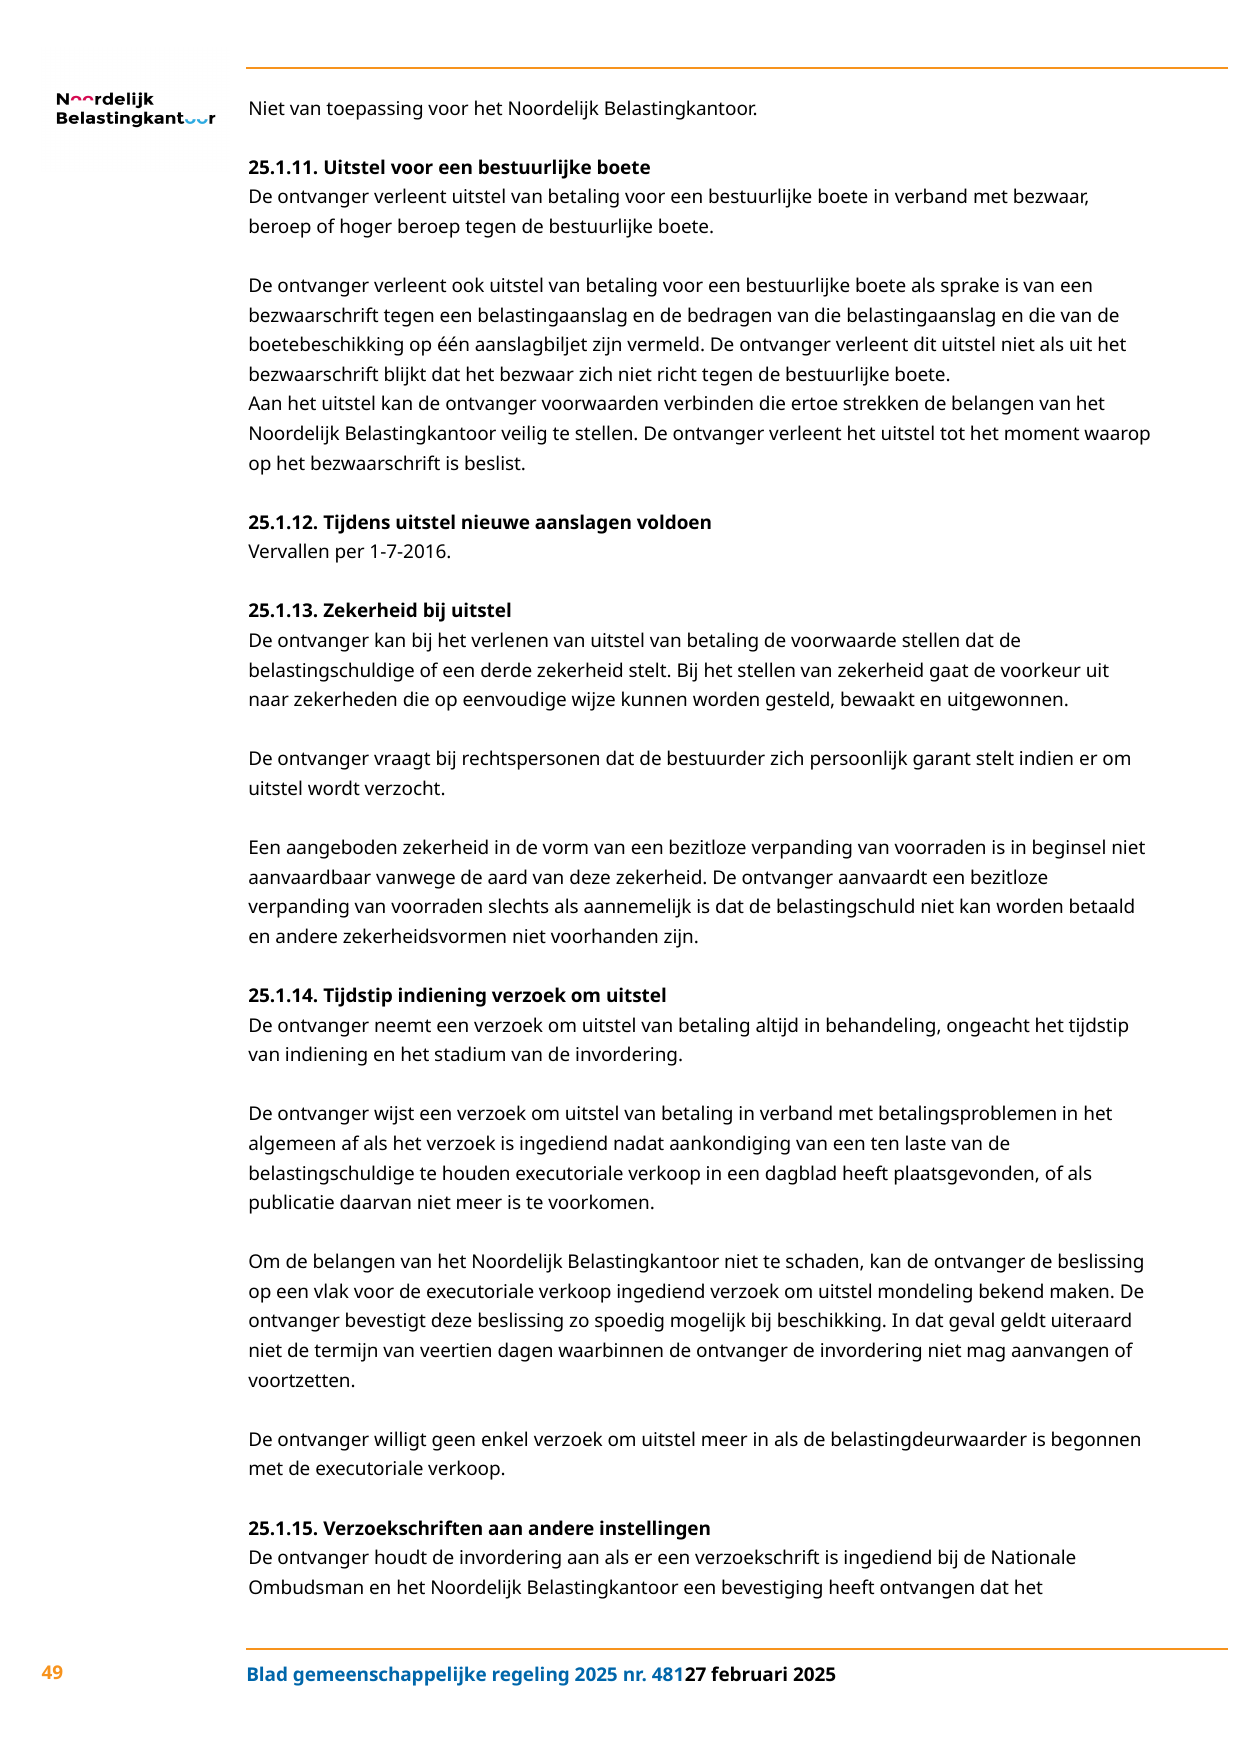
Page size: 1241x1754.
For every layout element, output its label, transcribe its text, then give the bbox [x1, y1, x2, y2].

text De ontvanger houdt de invordering aan als er een verzoekschrift is ingediend bij de Nationale Ombudsman en het Noordelijk Belastingkantoor een bevestiging heeft ontvangen dat het [248, 1544, 1152, 1600]
text De ontvanger vraagt bij rechtspersonen dat de bestuurder zich persoonlijk garant stelt indien er om uitstel wordt verzocht. [248, 746, 1152, 801]
text Vervallen per 1-7-2016. [248, 538, 1152, 564]
picture [41, 47, 231, 172]
text Aan het uitstel kan de ontvanger voorwaarden verbinden die ertoe strekken de belangen van het Noordelijk Belastingkantoor veilig te stellen. De ontvanger verleent het uitstel tot het moment waarop op het bezwaarschrift is beslist. [248, 391, 1152, 476]
text De ontvanger kan bij het verlenen van uitstel van betaling de voorwaarde stellen dat de belastingschuldige of een derde zekerheid stelt. Bij het stellen van zekerheid gaat de voorkeur uit naar zekerheden die op eenvoudige wijze kunnen worden gesteld, bewaakt en uitgewonnen. [248, 627, 1152, 712]
text De ontvanger verleent ook uitstel van betaling voor een bestuurlijke boete als sprake is van een bezwaarschrift tegen een belastingaanslag en de bedragen van die belastingaanslag en die van de boetebeschikking op één aanslagbiljet zijn vermeld. De ontvanger verleent dit uitstel niet als uit het bezwaarschrift blijkt dat het bezwaar zich niet richt tegen de bestuurlijke boete. [248, 272, 1152, 387]
text Om de belangen van het Noordelijk Belastingkantoor niet te schaden, kan de ontvanger de beslissing op een vlak voor de executoriale verkoop ingediend verzoek om uitstel mondeling bekend maken. De ontvanger bevestigt deze beslissing zo spoedig mogelijk bij beschikking. In dat geval geldt uiteraard niet de termijn van veertien dagen waarbinnen de ontvanger de invordering niet mag aanvangen of voortzetten. [248, 1248, 1152, 1393]
text De ontvanger willigt geen enkel verzoek om uitstel meer in als de belastingdeurwaarder is begonnen met de executoriale verkoop. [248, 1426, 1152, 1481]
text 25.1.15. Verzoekschriften aan andere instellingen [248, 1515, 1152, 1541]
text 25.1.12. Tijdens uitstel nieuwe aanslagen voldoen [248, 509, 1152, 535]
text De ontvanger wijst een verzoek om uitstel van betaling in verband met betalingsproblemen in het algemeen af als het verzoek is ingediend nadat aankondiging van een ten laste van de belastingschuldige te houden executoriale verkoop in een dagblad heeft plaatsgevonden, of als publicatie daarvan niet meer is te voorkomen. [248, 1101, 1152, 1215]
text 25.1.11. Uitstel voor een bestuurlijke boete [248, 154, 1152, 180]
text 25.1.14. Tijdstip indiening verzoek om uitstel [248, 982, 1152, 1008]
text 25.1.13. Zekerheid bij uitstel [248, 598, 1152, 623]
text Niet van toepassing voor het Noordelijk Belastingkantoor. [248, 95, 1152, 121]
text De ontvanger neemt een verzoek om uitstel van betaling altijd in behandeling, ongeacht het tijdstip van indiening en het stadium van de invordering. [248, 1012, 1152, 1067]
text De ontvanger verleent uitstel van betaling voor een bestuurlijke boete in verband met bezwaar, beroep of hoger beroep tegen de bestuurlijke boete. [248, 183, 1152, 239]
text Een aangeboden zekerheid in de vorm van een bezitloze verpanding van voorraden is in beginsel niet aanvaardbaar vanwege de aard van deze zekerheid. De ontvanger aanvaardt een bezitloze verpanding van voorraden slechts als aannemelijk is dat de belastingschuld niet kan worden betaald en andere zekerheidsvormen niet voorhanden zijn. [248, 834, 1152, 949]
